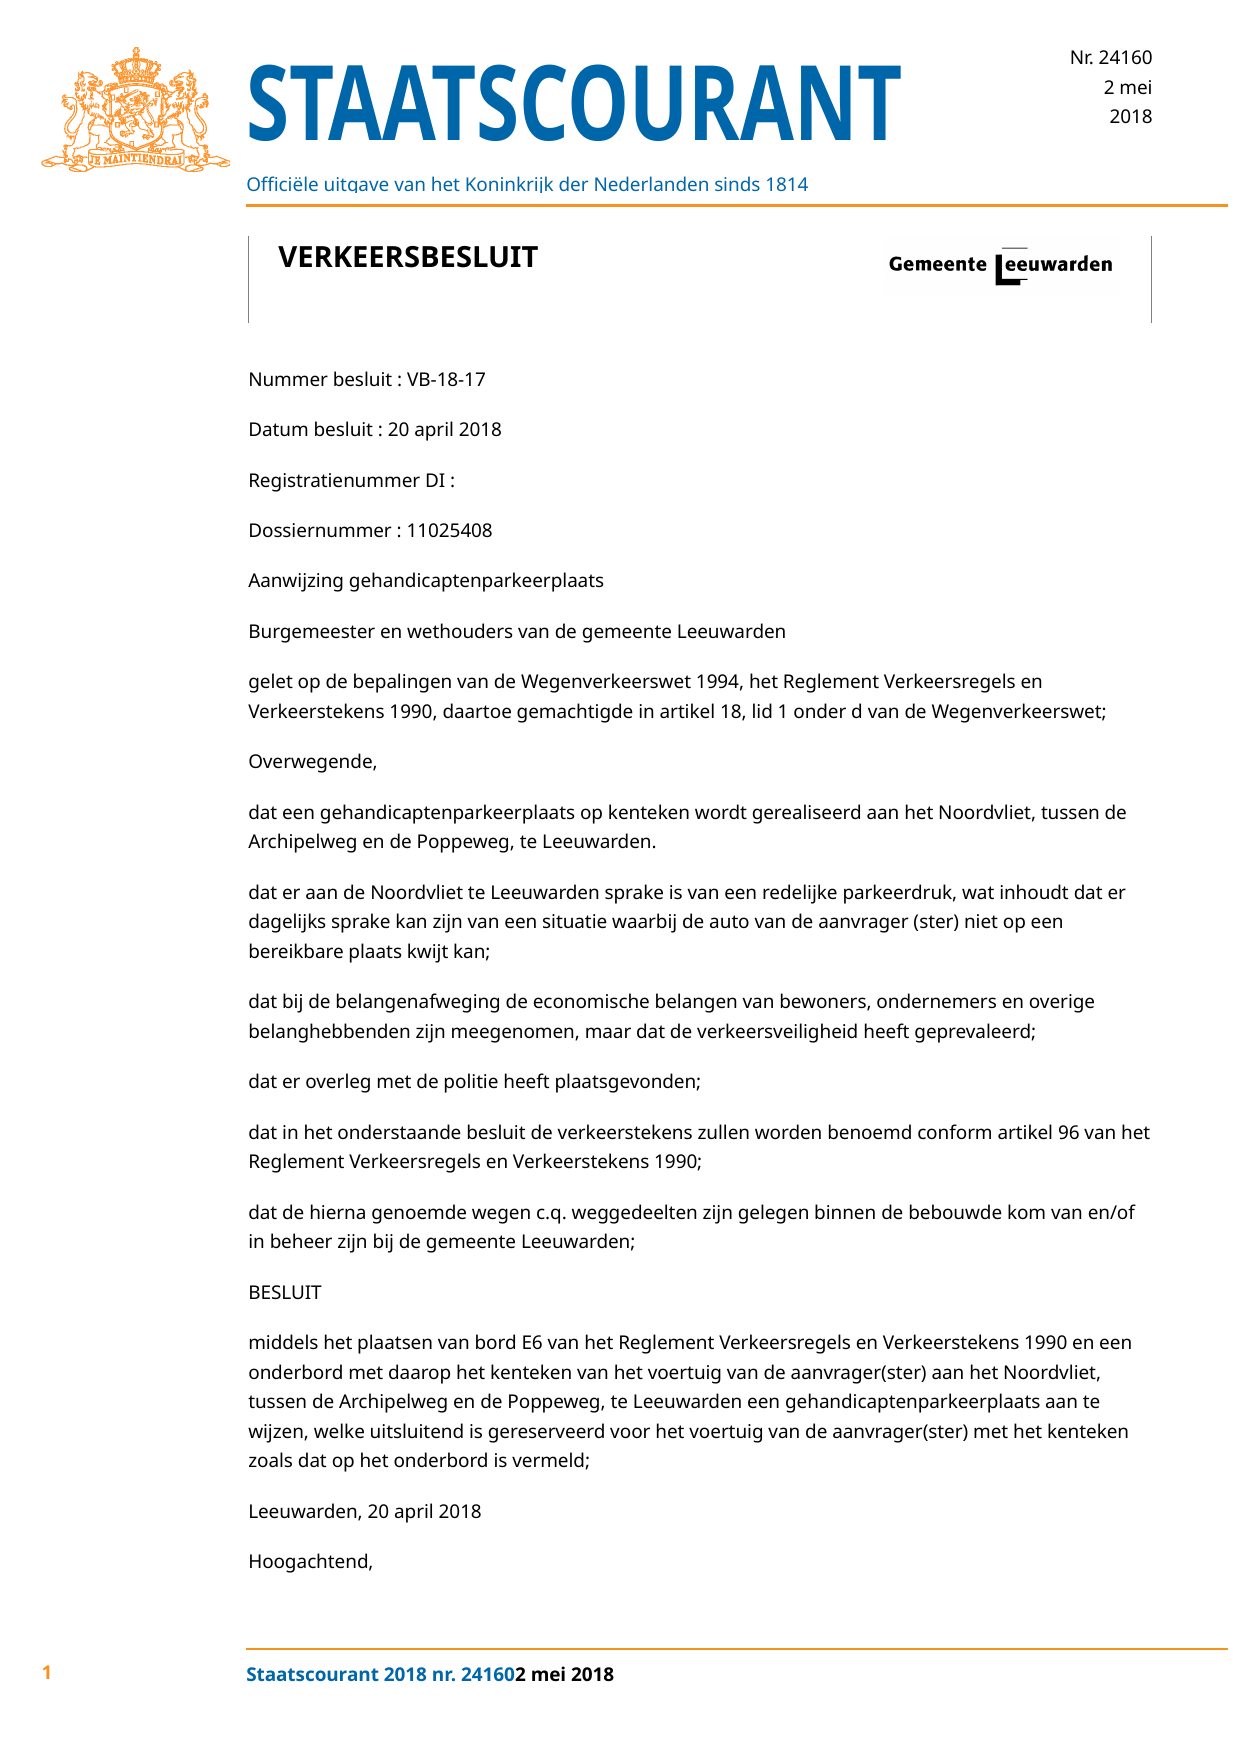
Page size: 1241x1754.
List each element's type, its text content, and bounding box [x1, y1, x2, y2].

text gelet op de bepalingen van de Wegenverkeerswet 1994, het Reglement Verkeersregels en Verkeerstekens 1990, daartoe gemachtigde in artikel 18, lid 1 onder d van de Wegenverkeerswet; [248, 668, 1152, 724]
text dat er aan de Noordvliet te Leeuwarden sprake is van een redelijke parkeerdruk, wat inhoudt dat er dagelijks sprake kan zijn van een situatie waarbij de auto van de aanvrager (ster) niet op een bereikbare plaats kwijt kan; [248, 879, 1152, 964]
text Burgemeester en wethouders van de gemeente Leeuwarden [248, 618, 1152, 644]
text dat de hierna genoemde wegen c.q. weggedeelten zijn gelegen binnen de bebouwde kom van en/of in beheer zijn bij de gemeente Leeuwarden; [248, 1199, 1152, 1254]
table_header [850, 236, 1151, 323]
text dat een gehandicaptenparkeerplaats op kenteken wordt gerealiseerd aan het Noordvliet, tussen de Archipelweg en de Poppeweg, te Leeuwarden. [248, 799, 1152, 854]
picture [41, 47, 231, 172]
text Leeuwarden, 20 april 2018 [248, 1498, 1152, 1524]
text Hoogachtend, [248, 1548, 1152, 1574]
table_header VERKEERSBESLUIT [249, 236, 850, 323]
text dat bij de belangenafweging de economische belangen van bewoners, ondernemers en overige belanghebbenden zijn meegenomen, maar dat de verkeersveiligheid heeft geprevaleerd; [248, 988, 1152, 1044]
text Overwegende, [248, 748, 1152, 774]
text BESLUIT [248, 1279, 1152, 1304]
text Aanwijzing gehandicaptenparkeerplaats [248, 568, 1152, 593]
text middels het plaatsen van bord E6 van het Reglement Verkeersregels en Verkeerstekens 1990 en een onderbord met daarop het kenteken van het voertuig van de aanvrager(ster) aan het Noordvliet, tussen de Archipelweg en de Poppeweg, te Leeuwarden een gehandicaptenparkeerplaats aan te wijzen, welke uitsluitend is gereserveerd voor het voertuig van de aanvrager(ster) met het kenteken zoals dat op het onderbord is vermeld; [248, 1329, 1152, 1473]
text Dossiernummer : 11025408 [248, 517, 1152, 543]
text Datum besluit : 20 april 2018 [248, 416, 1152, 442]
text Nummer besluit : VB-18-17 [248, 366, 1152, 392]
text dat in het onderstaande besluit de verkeerstekens zullen worden benoemd conform artikel 96 van het Reglement Verkeersregels en Verkeerstekens 1990; [248, 1119, 1152, 1174]
picture [882, 236, 1119, 297]
text dat er overleg met de politie heeft plaatsgevonden; [248, 1068, 1152, 1094]
text Registratienummer DI : [248, 467, 1152, 492]
